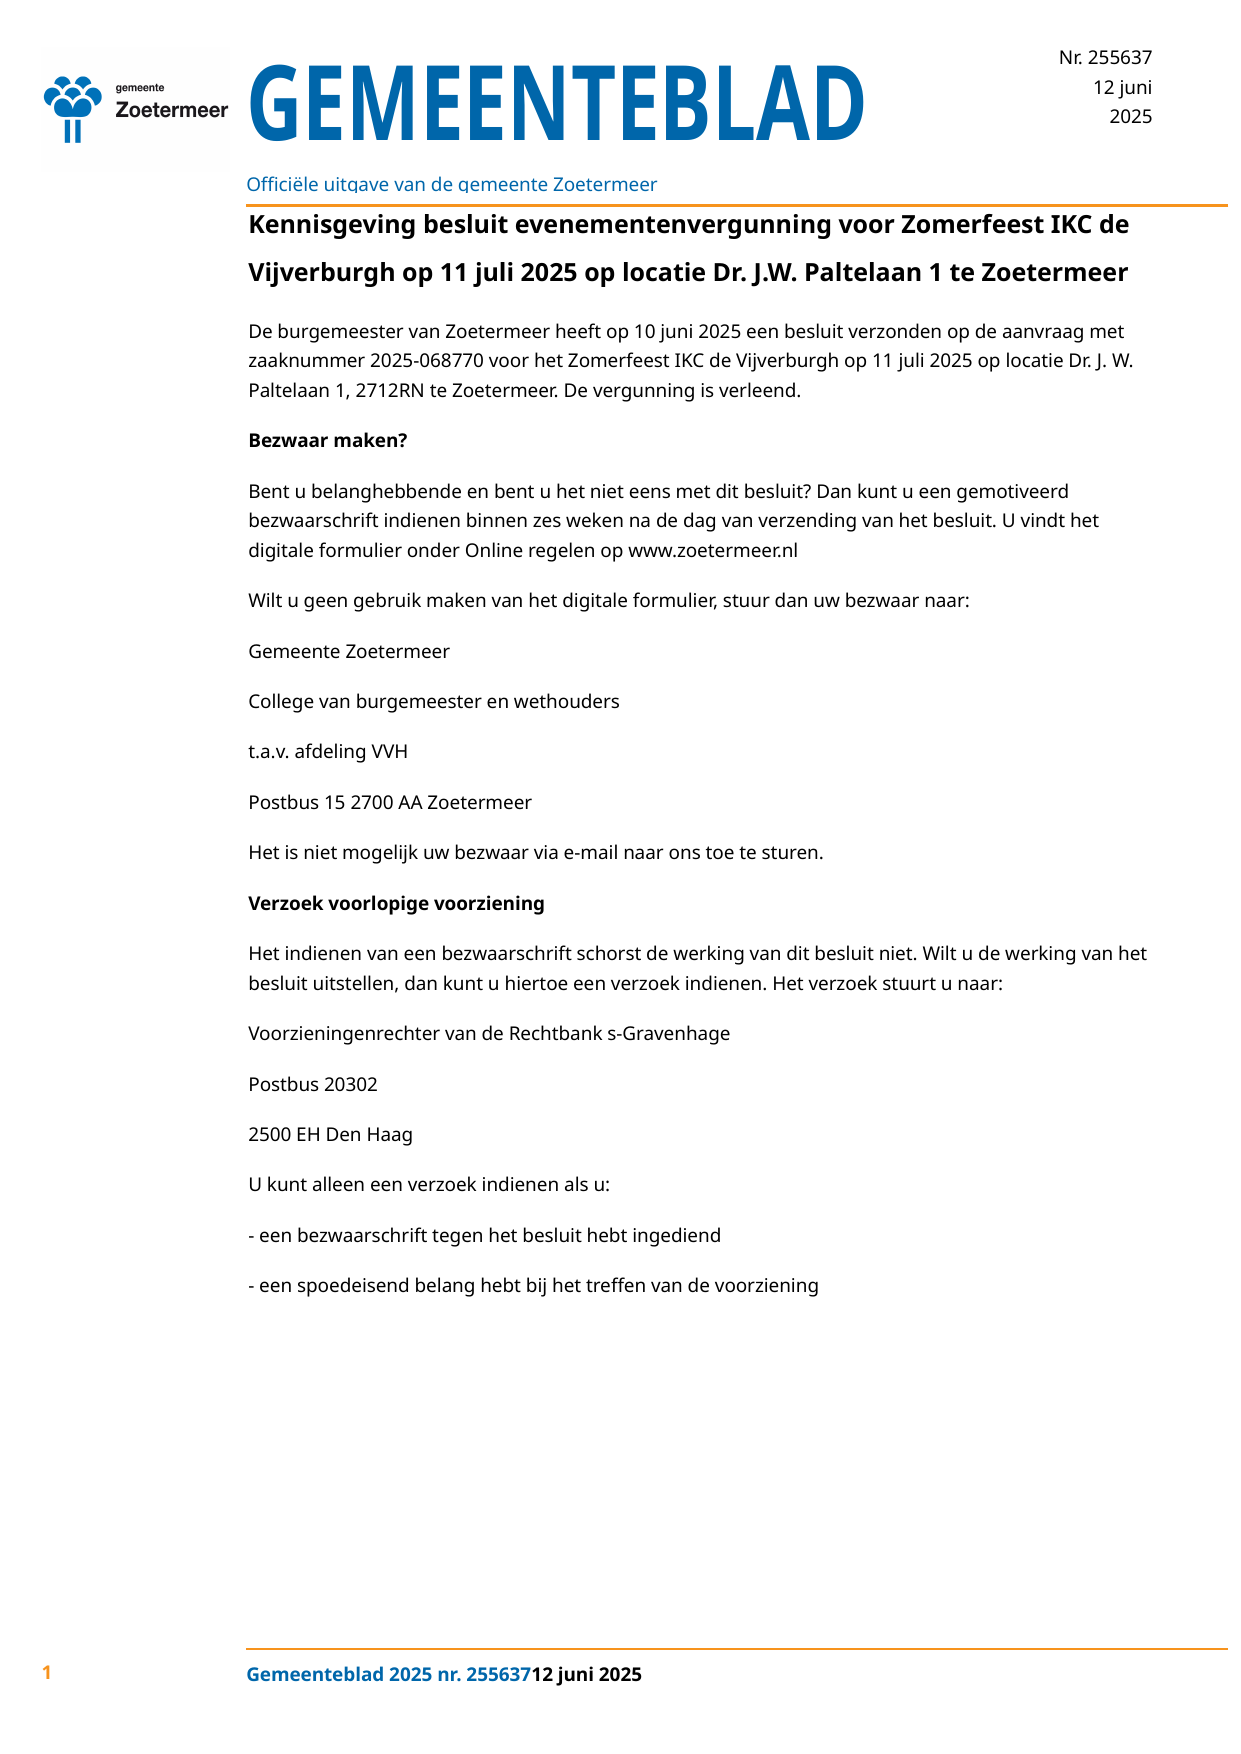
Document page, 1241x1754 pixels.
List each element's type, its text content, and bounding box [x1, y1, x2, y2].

text De burgemeester van Zoetermeer heeft op 10 juni 2025 een besluit verzonden op de aanvraag met zaaknummer 2025-068770 voor het Zomerfeest IKC de Vijverburgh op 11 juli 2025 op locatie Dr. J. W. Paltelaan 1, 2712RN te Zoetermeer. De vergunning is verleend. [248, 318, 1152, 403]
text Het is niet mogelijk uw bezwaar via e-mail naar ons toe te sturen. [248, 839, 1152, 865]
text Gemeente Zoetermeer [248, 638, 1152, 664]
text Verzoek voorlopige voorziening [248, 890, 1152, 916]
text - een spoedeisend belang hebt bij het treffen van de voorziening [248, 1272, 1152, 1298]
text Voorzieningenrechter van de Rechtbank s-Gravenhage [248, 1020, 1152, 1046]
text Het indienen van een bezwaarschrift schorst de werking van dit besluit niet. Wilt u de werking van het besluit uitstellen, dan kunt u hiertoe een verzoek indienen. Het verzoek stuurt u naar: [248, 940, 1152, 996]
text - een bezwaarschrift tegen het besluit hebt ingediend [248, 1222, 1152, 1248]
text t.a.v. afdeling VVH [248, 739, 1152, 764]
text 2500 EH Den Haag [248, 1121, 1152, 1147]
text Wilt u geen gebruik maken van het digitale formulier, stuur dan uw bezwaar naar: [248, 587, 1152, 613]
text Bezwaar maken? [248, 427, 1152, 453]
picture [41, 47, 231, 172]
text Postbus 20302 [248, 1071, 1152, 1097]
text Kennisgeving besluit evenementenvergunning voor Zomerfeest IKC de Vijverburgh op 11 juli 2025 op locatie Dr. J.W. Paltelaan 1 te Zoetermeer [248, 207, 1152, 288]
text Postbus 15 2700 AA Zoetermeer [248, 789, 1152, 815]
text U kunt alleen een verzoek indienen als u: [248, 1172, 1152, 1197]
text College van burgemeester en wethouders [248, 688, 1152, 714]
text Bent u belanghebbende en bent u het niet eens met dit besluit? Dan kunt u een gemotiveerd bezwaarschrift indienen binnen zes weken na de dag van verzending van het besluit. U vindt het digitale formulier onder Online regelen op www.zoetermeer.nl [248, 478, 1152, 563]
